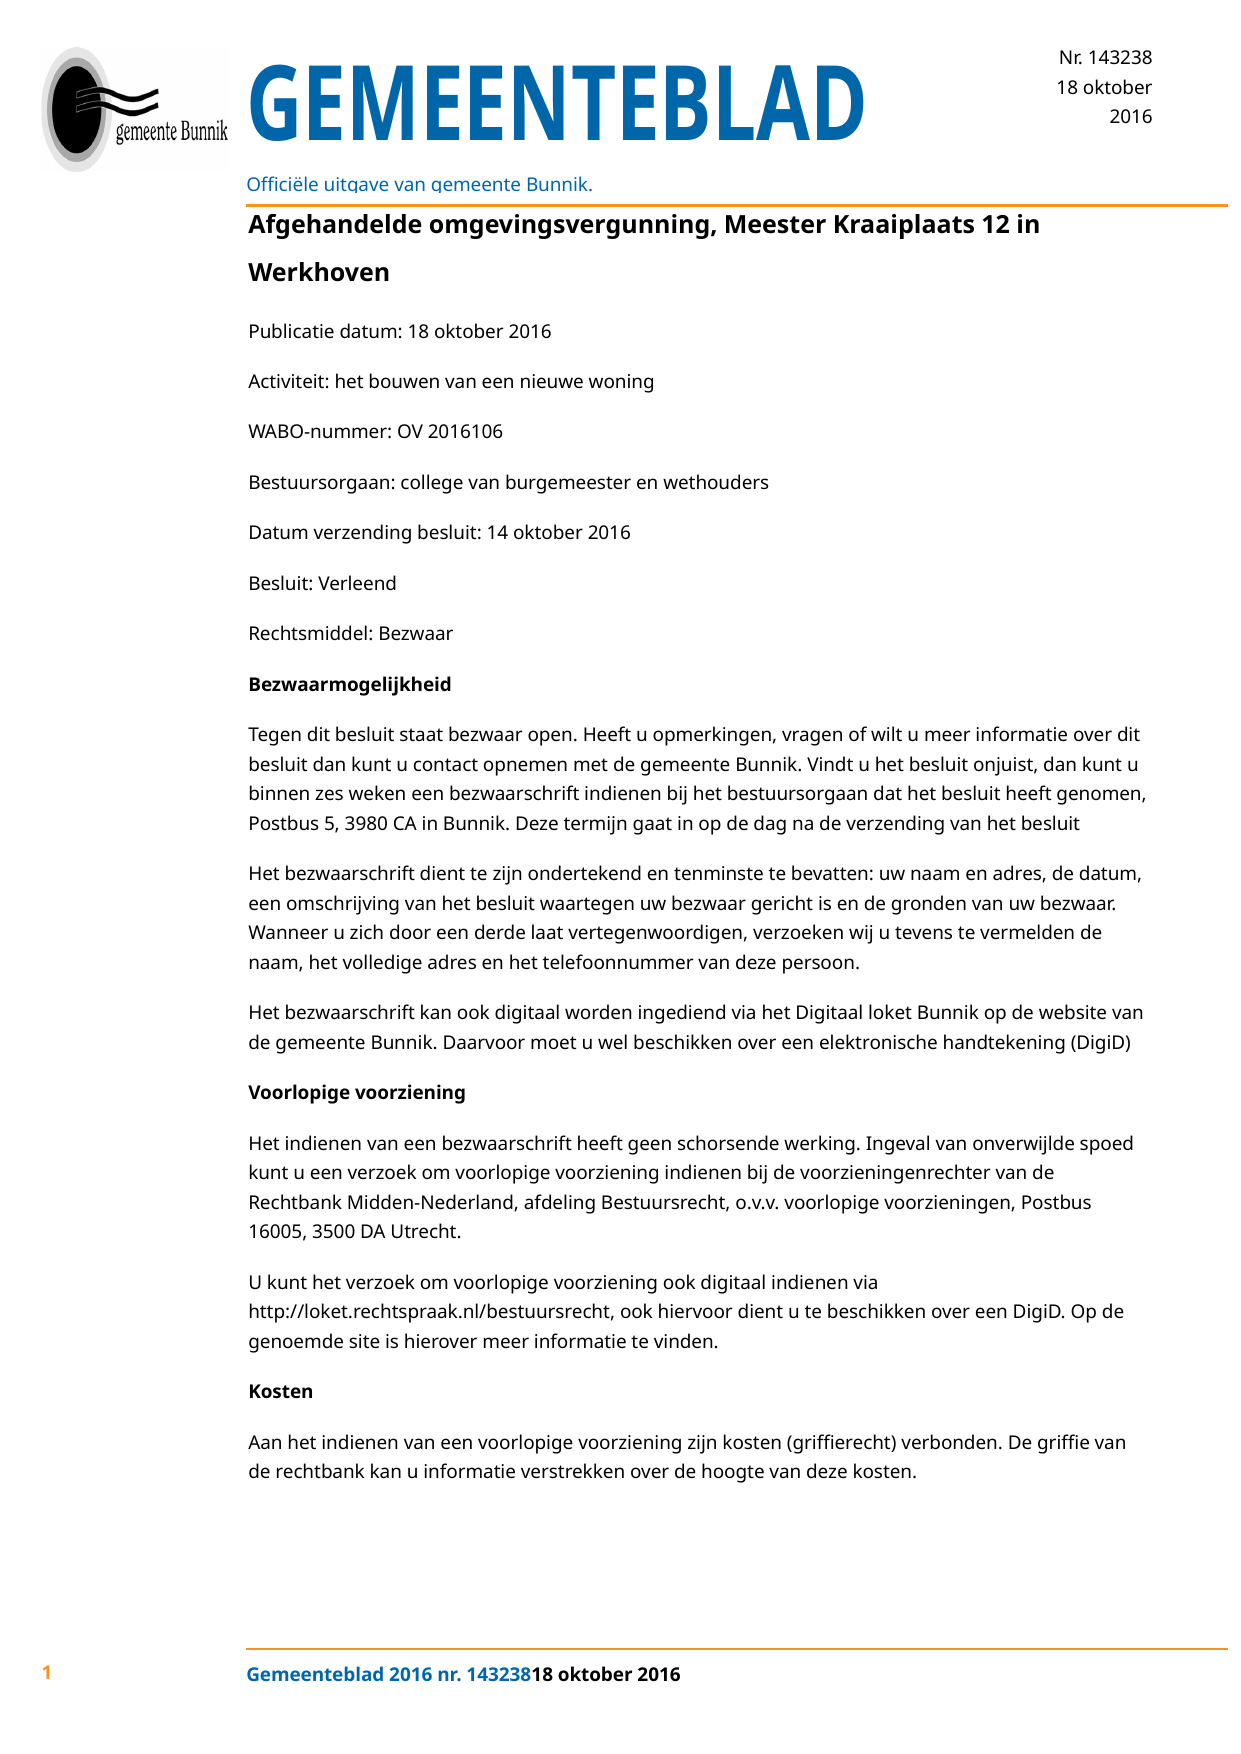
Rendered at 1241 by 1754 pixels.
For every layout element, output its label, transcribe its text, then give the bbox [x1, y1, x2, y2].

text Tegen dit besluit staat bezwaar open. Heeft u opmerkingen, vragen of wilt u meer informatie over dit besluit dan kunt u contact opnemen met de gemeente Bunnik. Vindt u het besluit onjuist, dan kunt u binnen zes weken een bezwaarschrift indienen bij het bestuursorgaan dat het besluit heeft genomen, Postbus 5, 3980 CA in Bunnik. Deze termijn gaat in op de dag na de verzending van het besluit [248, 721, 1152, 836]
text Datum verzending besluit: 14 oktober 2016 [248, 519, 1152, 545]
text Het indienen van een bezwaarschrift heeft geen schorsende werking. Ingeval van onverwijlde spoed kunt u een verzoek om voorlopige voorziening indienen bij de voorzieningenrechter van de Rechtbank Midden-Nederland, afdeling Bestuursrecht, o.v.v. voorlopige voorzieningen, Postbus 16005, 3500 DA Utrecht. [248, 1130, 1152, 1244]
text Bezwaarmogelijkheid [248, 671, 1152, 697]
text Publicatie datum: 18 oktober 2016 [248, 318, 1152, 344]
text Het bezwaarschrift dient te zijn ondertekend en tenminste te bevatten: uw naam en adres, de datum, een omschrijving van het besluit waartegen uw bezwaar gericht is en de gronden van uw bezwaar. Wanneer u zich door een derde laat vertegenwoordigen, verzoeken wij u tevens te vermelden de naam, het volledige adres en het telefoonnummer van deze persoon. [248, 860, 1152, 975]
text WABO-nummer: OV 2016106 [248, 419, 1152, 444]
text Besluit: Verleend [248, 570, 1152, 596]
text U kunt het verzoek om voorlopige voorziening ook digitaal indienen via http://loket.rechtspraak.nl/bestuursrecht, ook hiervoor dient u te beschikken over een DigiD. Op de genoemde site is hierover meer informatie te vinden. [248, 1269, 1152, 1354]
text Aan het indienen van een voorlopige voorziening zijn kosten (griffierecht) verbonden. De griffie van de rechtbank kan u informatie verstrekken over de hoogte van deze kosten. [248, 1429, 1152, 1484]
text Bestuursorgaan: college van burgemeester en wethouders [248, 469, 1152, 495]
text Het bezwaarschrift kan ook digitaal worden ingediend via het Digitaal loket Bunnik op de website van de gemeente Bunnik. Daarvoor moet u wel beschikken over een elektronische handtekening (DigiD) [248, 999, 1152, 1055]
picture [41, 47, 231, 172]
text Activiteit: het bouwen van een nieuwe woning [248, 368, 1152, 394]
text Afgehandelde omgevingsvergunning, Meester Kraaiplaats 12 in Werkhoven [248, 207, 1152, 288]
text Rechtsmiddel: Bezwaar [248, 620, 1152, 646]
text Kosten [248, 1379, 1152, 1404]
text Voorlopige voorziening [248, 1079, 1152, 1105]
